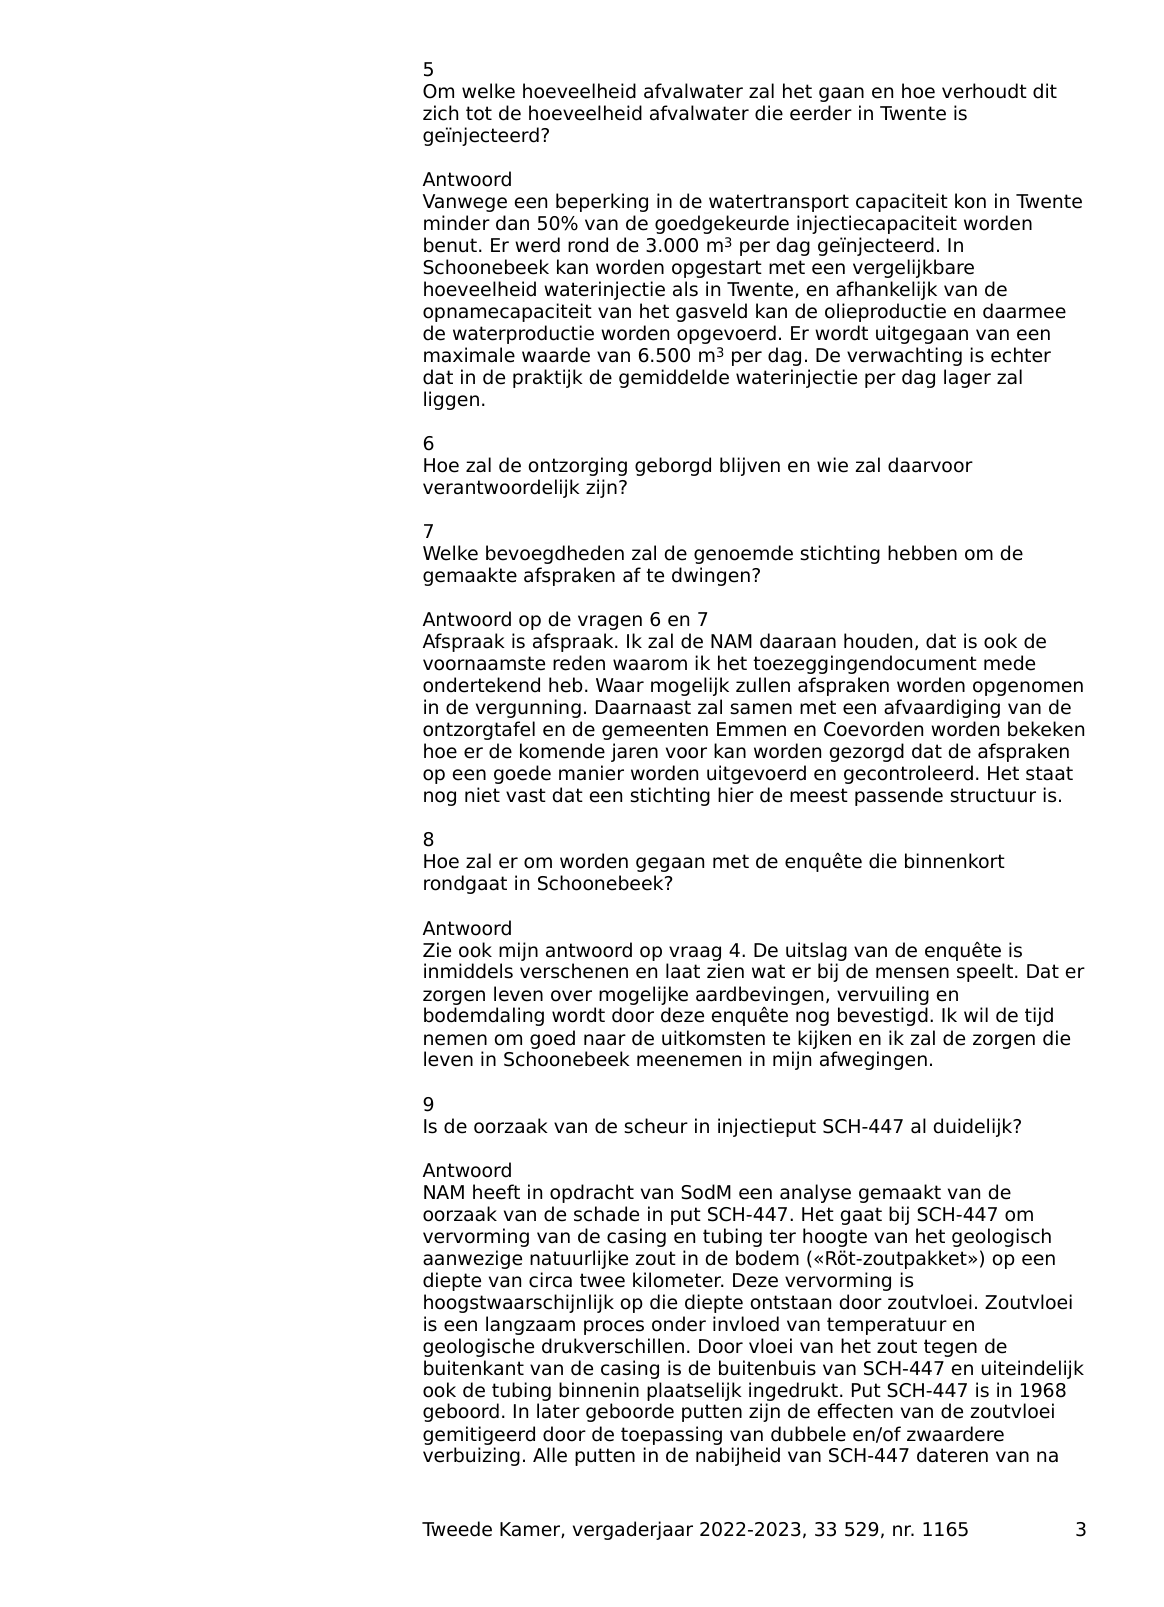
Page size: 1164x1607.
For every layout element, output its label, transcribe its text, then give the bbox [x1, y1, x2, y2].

text 8 [422, 829, 1087, 851]
text 6 [422, 433, 1087, 455]
text Antwoord [422, 1160, 1087, 1182]
text Vanwege een beperking in de watertransport capaciteit kon in Twente minder dan 50% van de goedgekeurde injectiecapaciteit worden benut. Er werd rond de 3.000 m3 per dag geïnjecteerd. In Schoonebeek kan worden opgestart met een vergelijkbare hoeveelheid waterinjectie als in Twente, en afhankelijk van de opnamecapaciteit van het gasveld kan de olieproductie en daarmee de waterproductie worden opgevoerd. Er wordt uitgegaan van een maximale waarde van 6.500 m3 per dag. De verwachting is echter dat in de praktijk de gemiddelde waterinjectie per dag lager zal liggen. [422, 191, 1087, 411]
text Zie ook mijn antwoord op vraag 4. De uitslag van de enquête is inmiddels verschenen en laat zien wat er bij de mensen speelt. Dat er zorgen leven over mogelijke aardbevingen, vervuiling en bodemdaling wordt door deze enquête nog bevestigd. Ik wil de tijd nemen om goed naar de uitkomsten te kijken en ik zal de zorgen die leven in Schoonebeek meenemen in mijn afwegingen. [422, 939, 1087, 1071]
text Is de oorzaak van de scheur in injectieput SCH-447 al duidelijk? [422, 1116, 1087, 1137]
text 9 [422, 1093, 1087, 1116]
text Hoe zal er om worden gegaan met de enquête die binnenkort rondgaat in Schoonebeek? [422, 851, 1087, 895]
text Om welke hoeveelheid afvalwater zal het gaan en hoe verhoudt dit zich tot de hoeveelheid afvalwater die eerder in Twente is geïnjecteerd? [422, 81, 1087, 147]
text Welke bevoegdheden zal de genoemde stichting hebben om de gemaakte afspraken af te dwingen? [422, 543, 1087, 587]
text NAM heeft in opdracht van SodM een analyse gemaakt van de oorzaak van de schade in put SCH-447. Het gaat bij SCH-447 om vervorming van de casing en tubing ter hoogte van het geologisch aanwezige natuurlijke zout in de bodem («Röt-zoutpakket») op een diepte van circa twee kilometer. Deze vervorming is hoogstwaarschijnlijk op die diepte ontstaan door zoutvloei. Zoutvloei is een langzaam proces onder invloed van temperatuur en geologische drukverschillen. Door vloei van het zout tegen de buitenkant van de casing is de buitenbuis van SCH-447 en uiteindelijk ook de tubing binnenin plaatselijk ingedrukt. Put SCH-447 is in 1968 geboord. In later geboorde putten zijn de effecten van de zoutvloei gemitigeerd door de toepassing van dubbele en/of zwaardere verbuizing. Alle putten in de nabijheid van SCH-447 dateren van na [422, 1182, 1087, 1467]
text 5 [422, 59, 1087, 81]
text Antwoord [422, 169, 1087, 191]
text Hoe zal de ontzorging geborgd blijven en wie zal daarvoor verantwoordelijk zijn? [422, 455, 1087, 499]
text Antwoord [422, 917, 1087, 939]
text 7 [422, 521, 1087, 543]
text Antwoord op de vragen 6 en 7 [422, 609, 1087, 631]
text Afspraak is afspraak. Ik zal de NAM daaraan houden, dat is ook de voornaamste reden waarom ik het toezeggingendocument mede ondertekend heb. Waar mogelijk zullen afspraken worden opgenomen in de vergunning. Daarnaast zal samen met een afvaardiging van de ontzorgtafel en de gemeenten Emmen en Coevorden worden bekeken hoe er de komende jaren voor kan worden gezorgd dat de afspraken op een goede manier worden uitgevoerd en gecontroleerd. Het staat nog niet vast dat een stichting hier de meest passende structuur is. [422, 631, 1087, 807]
